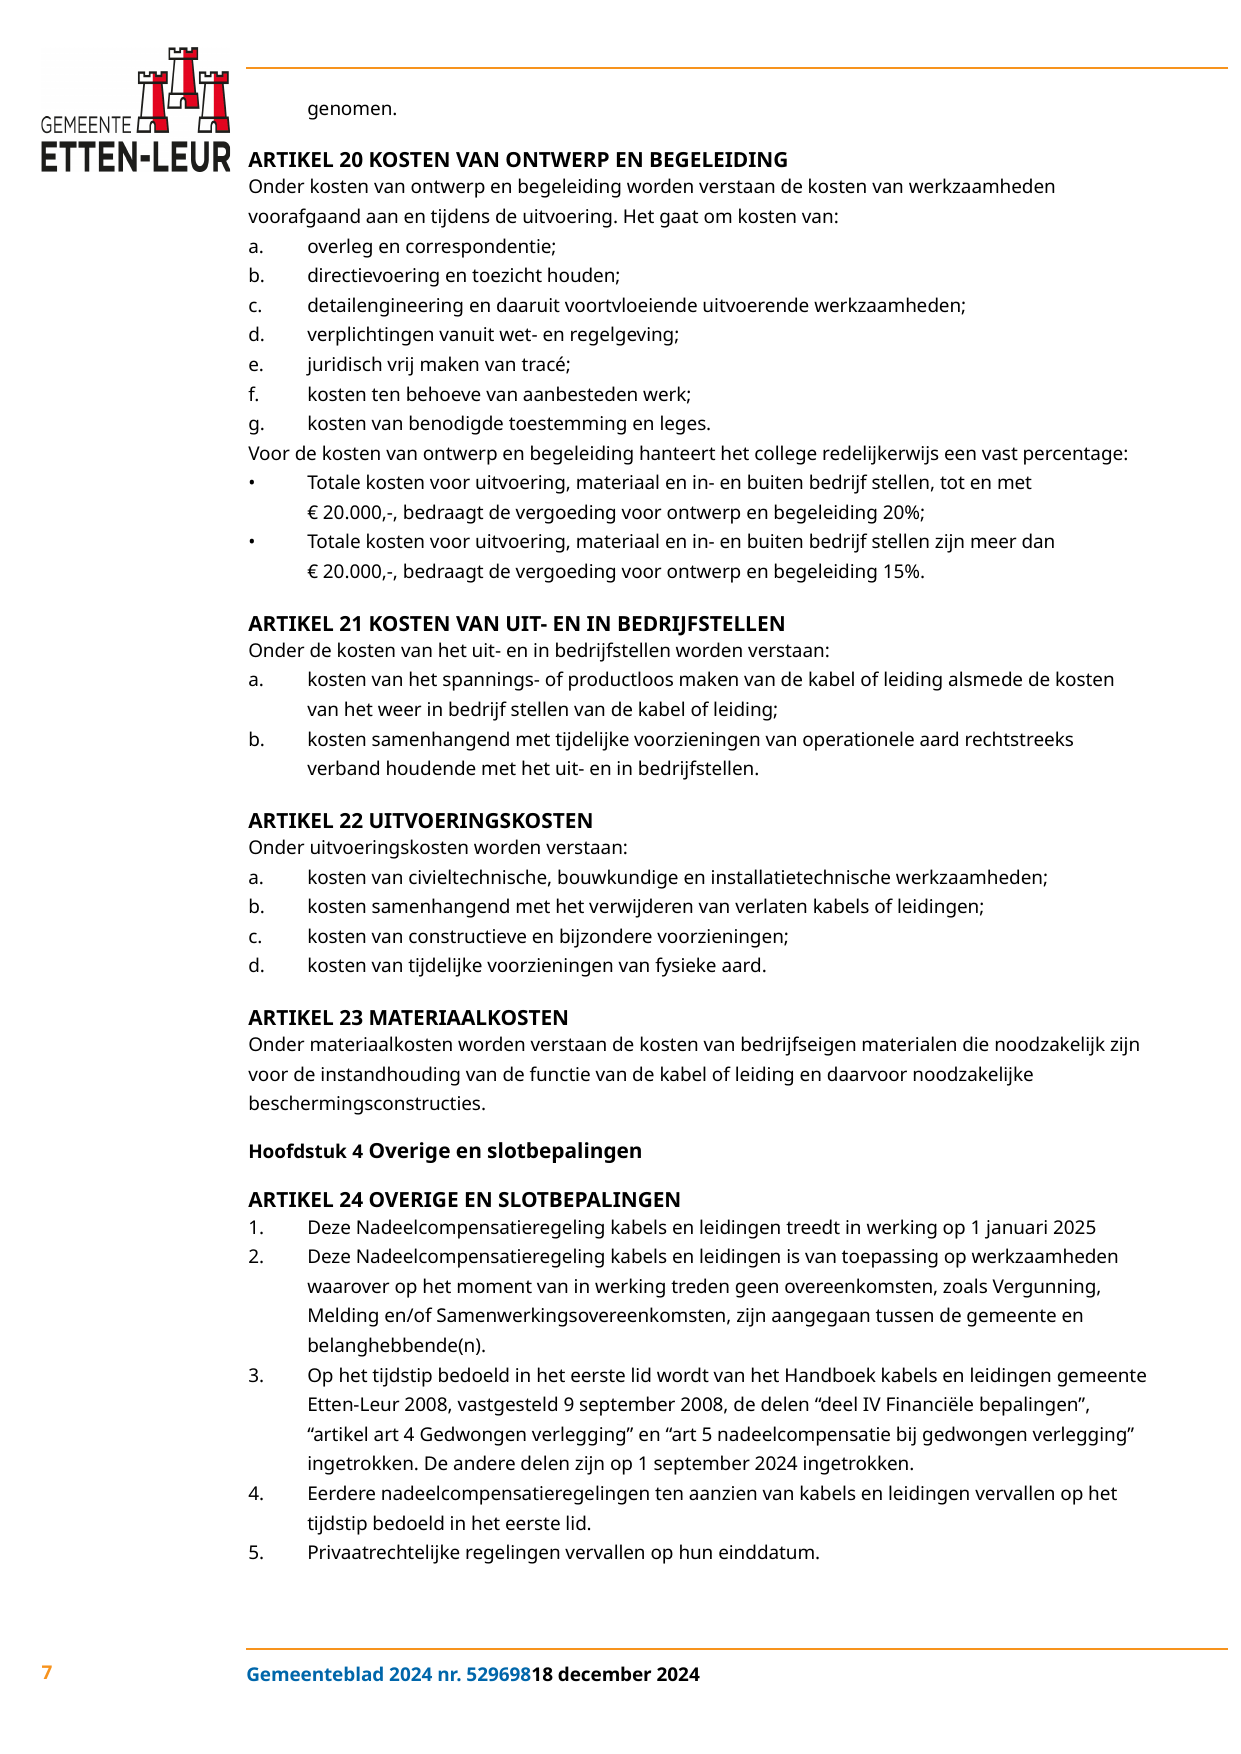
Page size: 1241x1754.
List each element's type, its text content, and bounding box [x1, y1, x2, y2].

list kosten van benodigde toestemming en leges. [248, 410, 1152, 436]
text Onder materiaalkosten worden verstaan de kosten van bedrijfseigen materialen die noodzakelijk zijn voor de instandhouding van de functie van de kabel of leiding en daarvoor noodzakelijke beschermingsconstructies. [248, 1031, 1152, 1116]
list Deze Nadeelcompensatieregeling kabels en leidingen is van toepassing op werkzaamheden waarover op het moment van in werking treden geen overeenkomsten, zoals Vergunning, Melding en/of Samenwerkingsovereenkomsten, zijn aangegaan tussen de gemeente en belanghebbende(n). [248, 1243, 1152, 1358]
text Onder uitvoeringskosten worden verstaan: [248, 834, 1152, 860]
picture [41, 47, 231, 172]
list genomen. [248, 95, 1152, 121]
list verplichtingen vanuit wet- en regelgeving; [248, 322, 1152, 347]
list kosten van het spannings- of productloos maken van de kabel of leiding alsmede de kosten van het weer in bedrijf stellen van de kabel of leiding; [248, 667, 1152, 722]
list Privaatrechtelijke regelingen vervallen op hun einddatum. [248, 1539, 1152, 1565]
text ARTIKEL 21 KOSTEN VAN UIT- EN IN BEDRIJFSTELLEN [248, 609, 1152, 637]
list kosten ten behoeve van aanbesteden werk; [248, 381, 1152, 406]
text ARTIKEL 23 MATERIAALKOSTEN [248, 1003, 1152, 1031]
text ARTIKEL 20 KOSTEN VAN ONTWERP EN BEGELEIDING [248, 145, 1152, 174]
list Deze Nadeelcompensatieregeling kabels en leidingen treedt in werking op 1 januari 2025 [248, 1214, 1152, 1240]
list kosten samenhangend met tijdelijke voorzieningen van operationele aard rechtstreeks verband houdende met het uit- en in bedrijfstellen. [248, 726, 1152, 781]
list kosten van civieltechnische, bouwkundige en installatietechnische werkzaamheden; [248, 864, 1152, 889]
list Totale kosten voor uitvoering, materiaal en in- en buiten bedrijf stellen, tot en met [248, 469, 1152, 495]
list € 20.000,-, bedraagt de vergoeding voor ontwerp en begeleiding 20%; [248, 499, 1152, 525]
list kosten samenhangend met het verwijderen van verlaten kabels of leidingen; [248, 893, 1152, 919]
text Voor de kosten van ontwerp en begeleiding hanteert het college redelijkerwijs een vast percentage: [248, 440, 1152, 466]
list overleg en correspondentie; [248, 233, 1152, 258]
list kosten van tijdelijke voorzieningen van fysieke aard. [248, 953, 1152, 978]
list Totale kosten voor uitvoering, materiaal en in- en buiten bedrijf stellen zijn meer dan [248, 529, 1152, 554]
list kosten van constructieve en bijzondere voorzieningen; [248, 923, 1152, 949]
list juridisch vrij maken van tracé; [248, 351, 1152, 377]
list € 20.000,-, bedraagt de vergoeding voor ontwerp en begeleiding 15%. [248, 558, 1152, 584]
list Eerdere nadeelcompensatieregelingen ten aanzien van kabels en leidingen vervallen op het tijdstip bedoeld in het eerste lid. [248, 1480, 1152, 1536]
text ARTIKEL 24 OVERIGE EN SLOTBEPALINGEN [248, 1186, 1152, 1214]
list detailengineering en daaruit voortvloeiende uitvoerende werkzaamheden; [248, 292, 1152, 318]
text Onder kosten van ontwerp en begeleiding worden verstaan de kosten van werkzaamheden voorafgaand aan en tijdens de uitvoering. Het gaat om kosten van: [248, 174, 1152, 229]
list directievoering en toezicht houden; [248, 262, 1152, 288]
text ARTIKEL 22 UITVOERINGSKOSTEN [248, 806, 1152, 834]
text Onder de kosten van het uit- en in bedrijfstellen worden verstaan: [248, 637, 1152, 663]
text Hoofdstuk 4 Overige en slotbepalingen [248, 1136, 1152, 1165]
list Op het tijdstip bedoeld in het eerste lid wordt van het Handboek kabels en leidingen gemeente Etten-Leur 2008, vastgesteld 9 september 2008, de delen “deel IV Financiële bepalingen”, “artikel art 4 Gedwongen verlegging” en “art 5 nadeelcompensatie bij gedwongen verlegging” ingetrokken. De andere delen zijn op 1 september 2024 ingetrokken. [248, 1362, 1152, 1476]
